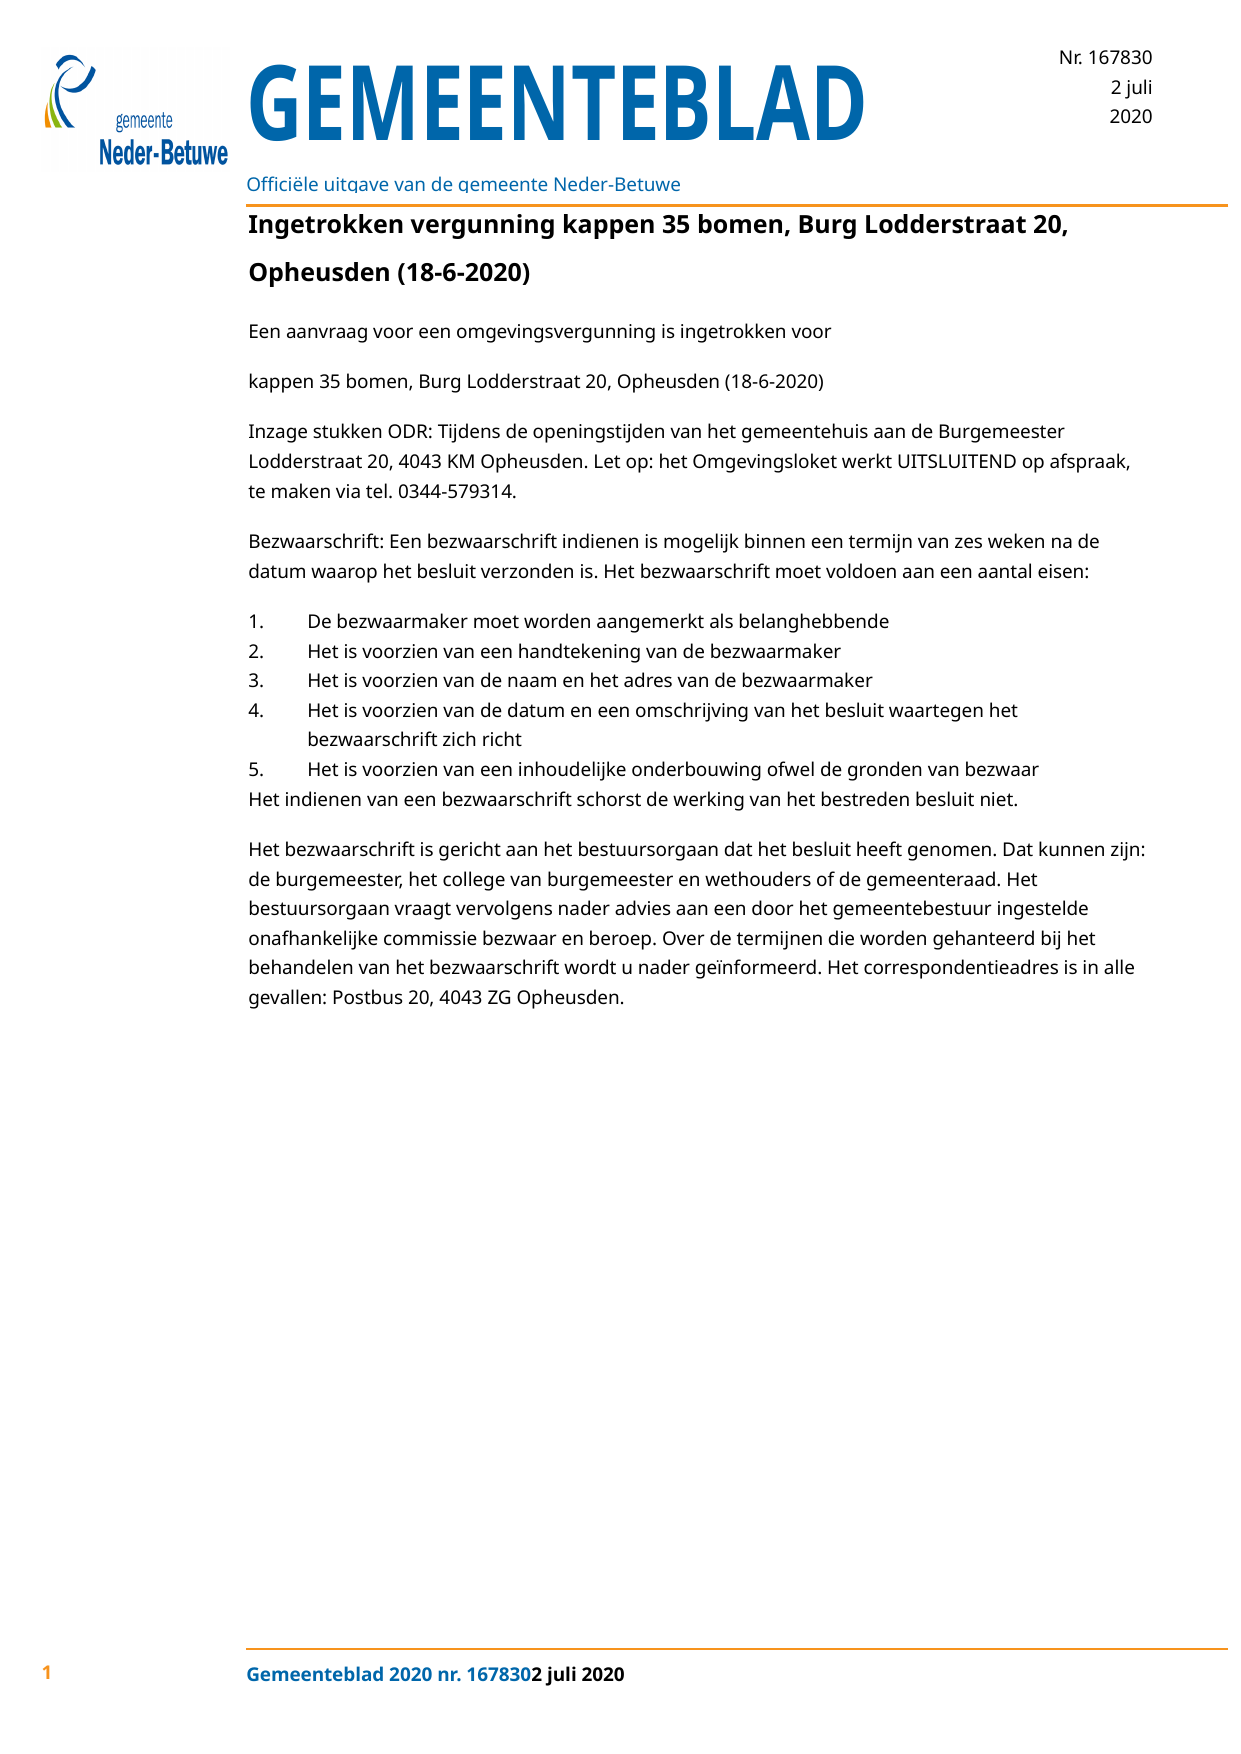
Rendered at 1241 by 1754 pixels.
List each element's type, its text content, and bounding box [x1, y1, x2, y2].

text Het indienen van een bezwaarschrift schorst de werking van het bestreden besluit niet. [248, 786, 1152, 812]
list Het is voorzien van de datum en een omschrijving van het besluit waartegen het bezwaarschrift zich richt [248, 697, 1152, 752]
text Bezwaarschrift: Een bezwaarschrift indienen is mogelijk binnen een termijn van zes weken na de datum waarop het besluit verzonden is. Het bezwaarschrift moet voldoen aan een aantal eisen: [248, 528, 1152, 584]
list De bezwaarmaker moet worden aangemerkt als belanghebbende [248, 608, 1152, 634]
list Het is voorzien van een handtekening van de bezwaarmaker [248, 638, 1152, 664]
text Inzage stukken ODR: Tijdens de openingstijden van het gemeentehuis aan de Burgemeester Lodderstraat 20, 4043 KM Opheusden. Let op: het Omgevingsloket werkt UITSLUITEND op afspraak, te maken via tel. 0344-579314. [248, 419, 1152, 504]
text Ingetrokken vergunning kappen 35 bomen, Burg Lodderstraat 20, Opheusden (18-6-2020) [248, 207, 1152, 288]
picture [41, 47, 231, 172]
text kappen 35 bomen, Burg Lodderstraat 20, Opheusden (18-6-2020) [248, 368, 1152, 394]
text Een aanvraag voor een omgevingsvergunning is ingetrokken voor [248, 318, 1152, 344]
list Het is voorzien van een inhoudelijke onderbouwing ofwel de gronden van bezwaar [248, 756, 1152, 782]
text Het bezwaarschrift is gericht aan het bestuursorgaan dat het besluit heeft genomen. Dat kunnen zijn: de burgemeester, het college van burgemeester en wethouders of de gemeenteraad. Het bestuursorgaan vraagt vervolgens nader advies aan een door het gemeentebestuur ingestelde onafhankelijke commissie bezwaar en beroep. Over de termijnen die worden gehanteerd bij het behandelen van het bezwaarschrift wordt u nader geïnformeerd. Het correspondentieadres is in alle gevallen: Postbus 20, 4043 ZG Opheusden. [248, 836, 1152, 1010]
list Het is voorzien van de naam en het adres van de bezwaarmaker [248, 667, 1152, 693]
